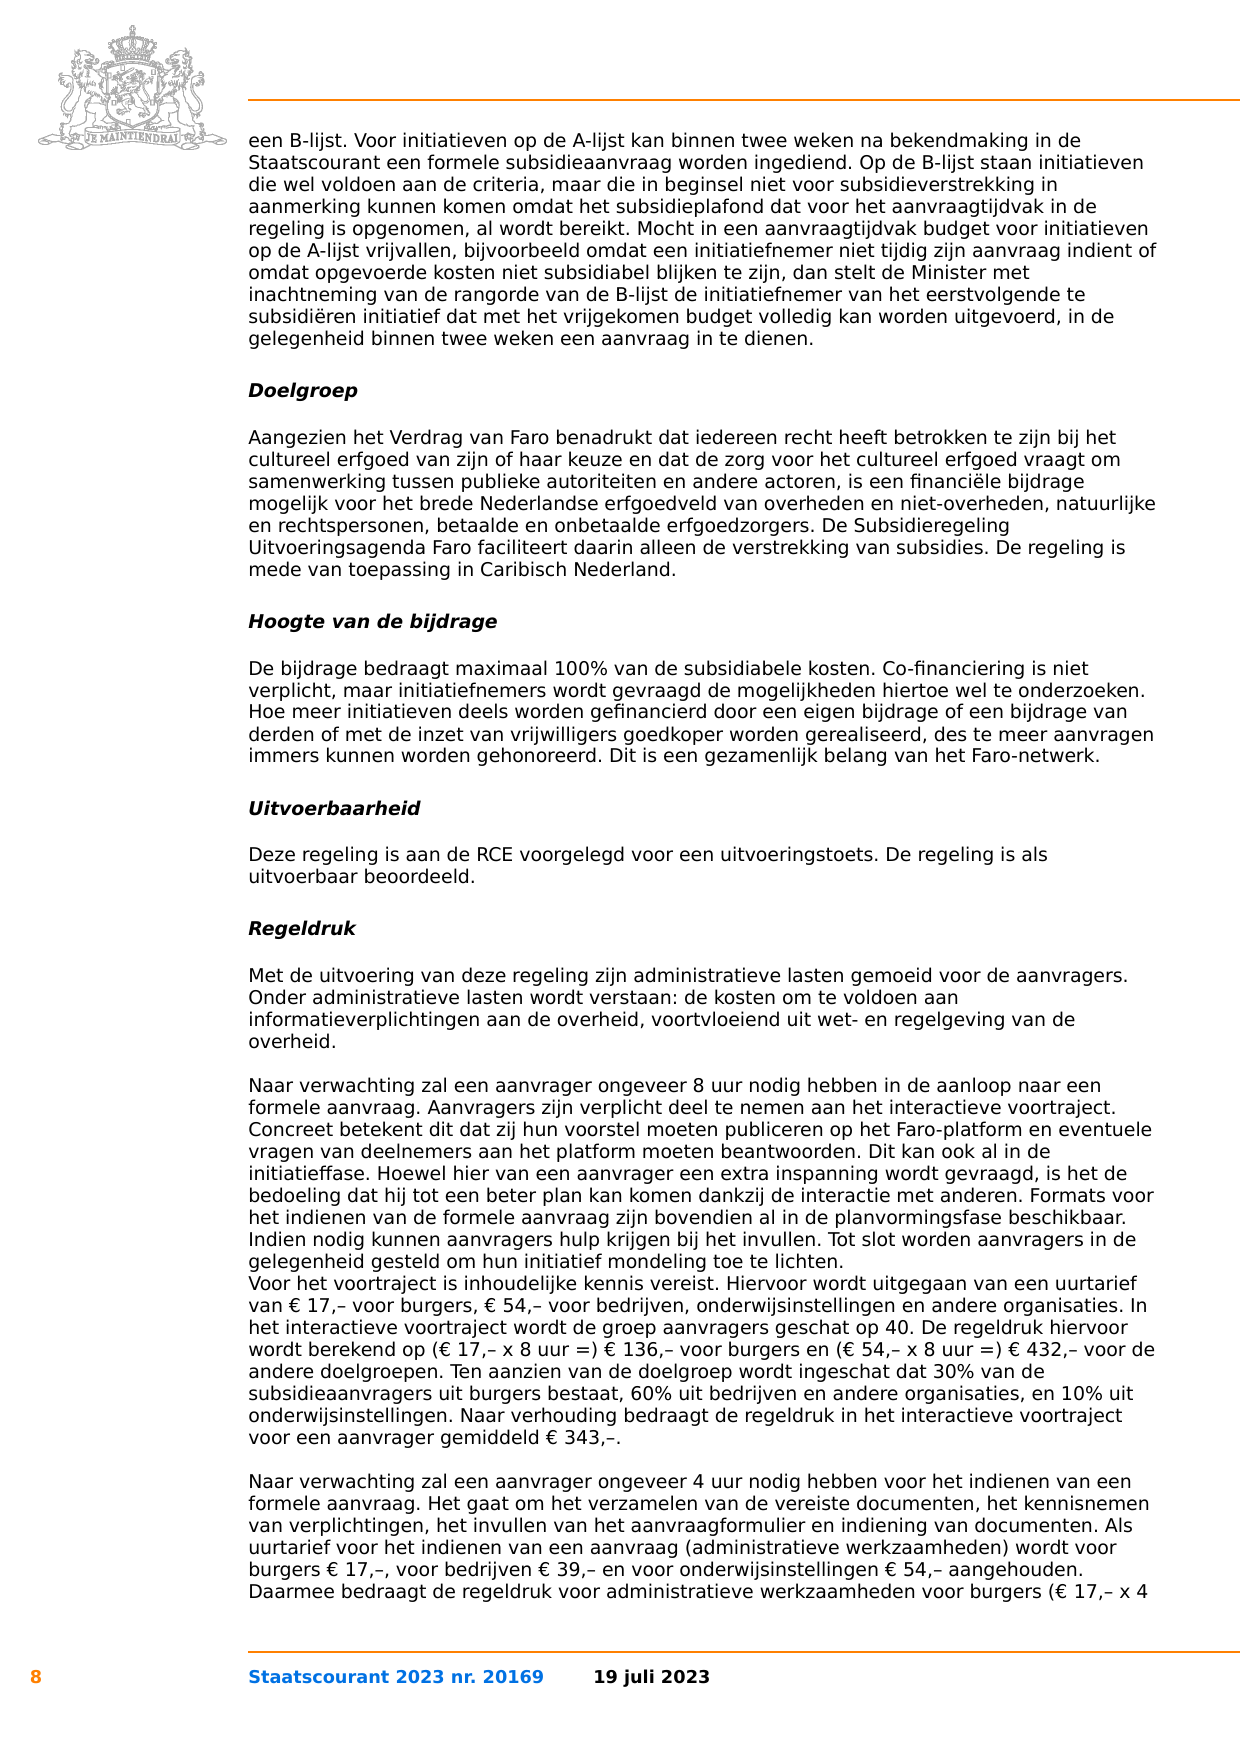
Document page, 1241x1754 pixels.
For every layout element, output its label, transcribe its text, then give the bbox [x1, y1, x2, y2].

picture [38, 25, 227, 150]
text Naar verwachting zal een aanvrager ongeveer 8 uur nodig hebben in de aanloop naar een formele aanvraag. Aanvragers zijn verplicht deel te nemen aan het interactieve voortraject. Concreet betekent dit dat zij hun voorstel moeten publiceren op het Faro-platform en eventuele vragen van deelnemers aan het platform moeten beantwoorden. Dit kan ook al in de initiatieffase. Hoewel hier van een aanvrager een extra inspanning wordt gevraagd, is het de bedoeling dat hij tot een beter plan kan komen dankzij de interactie met anderen. Formats voor het indienen van de formele aanvraag zijn bovendien al in de planvormingsfase beschikbaar. Indien nodig kunnen aanvragers hulp krijgen bij het invullen. Tot slot worden aanvragers in de gelegenheid gesteld om hun initiatief mondeling toe te lichten. [248, 1075, 1163, 1273]
subtitle Uitvoerbaarheid [248, 797, 1163, 819]
text Aangezien het Verdrag van Faro benadrukt dat iedereen recht heeft betrokken te zijn bij het cultureel erfgoed van zijn of haar keuze en dat de zorg voor het cultureel erfgoed vraagt om samenwerking tussen publieke autoriteiten en andere actoren, is een financiële bijdrage mogelijk voor het brede Nederlandse erfgoedveld van overheden en niet-overheden, natuurlijke en rechtspersonen, betaalde en onbetaalde erfgoedzorgers. De Subsidieregeling Uitvoeringsagenda Faro faciliteert daarin alleen de verstrekking van subsidies. De regeling is mede van toepassing in Caribisch Nederland. [248, 427, 1163, 581]
subtitle Hoogte van de bijdrage [248, 611, 1163, 632]
text Deze regeling is aan de RCE voorgelegd voor een uitvoeringstoets. De regeling is als uitvoerbaar beoordeeld. [248, 844, 1163, 888]
text Met de uitvoering van deze regeling zijn administratieve lasten gemoeid voor de aanvragers. Onder administratieve lasten wordt verstaan: de kosten om te voldoen aan informatieverplichtingen aan de overheid, voortvloeiend uit wet- en regelgeving van de overheid. [248, 965, 1163, 1053]
subtitle Regeldruk [248, 918, 1163, 940]
text een B-lijst. Voor initiatieven op de A-lijst kan binnen twee weken na bekendmaking in de Staatscourant een formele subsidieaanvraag worden ingediend. Op de B-lijst staan initiatieven die wel voldoen aan de criteria, maar die in beginsel niet voor subsidieverstrekking in aanmerking kunnen komen omdat het subsidieplafond dat voor het aanvraagtijdvak in de regeling is opgenomen, al wordt bereikt. Mocht in een aanvraagtijdvak budget voor initiatieven op de A-lijst vrijvallen, bijvoorbeeld omdat een initiatiefnemer niet tijdig zijn aanvraag indient of omdat opgevoerde kosten niet subsidiabel blijken te zijn, dan stelt de Minister met inachtneming van de rangorde van de B-lijst de initiatiefnemer van het eerstvolgende te subsidiëren initiatief dat met het vrijgekomen budget volledig kan worden uitgevoerd, in de gelegenheid binnen twee weken een aanvraag in te dienen. [248, 130, 1163, 350]
text Voor het voortraject is inhoudelijke kennis vereist. Hiervoor wordt uitgegaan van een uurtarief van € 17,– voor burgers, € 54,– voor bedrijven, onderwijsinstellingen en andere organisaties. In het interactieve voortraject wordt de groep aanvragers geschat op 40. De regeldruk hiervoor wordt berekend op (€ 17,– x 8 uur =) € 136,– voor burgers en (€ 54,– x 8 uur =) € 432,– voor de andere doelgroepen. Ten aanzien van de doelgroep wordt ingeschat dat 30% van de subsidieaanvragers uit burgers bestaat, 60% uit bedrijven en andere organisaties, en 10% uit onderwijsinstellingen. Naar verhouding bedraagt de regeldruk in het interactieve voortraject voor een aanvrager gemiddeld € 343,–. [248, 1273, 1163, 1449]
subtitle Doelgroep [248, 380, 1163, 402]
text Naar verwachting zal een aanvrager ongeveer 4 uur nodig hebben voor het indienen van een formele aanvraag. Het gaat om het verzamelen van de vereiste documenten, het kennisnemen van verplichtingen, het invullen van het aanvraagformulier en indiening van documenten. Als uurtarief voor het indienen van een aanvraag (administratieve werkzaamheden) wordt voor burgers € 17,–, voor bedrijven € 39,– en voor onderwijsinstellingen € 54,– aangehouden. Daarmee bedraagt de regeldruk voor administratieve werkzaamheden voor burgers (€ 17,– x 4 [248, 1471, 1163, 1602]
text De bijdrage bedraagt maximaal 100% van de subsidiabele kosten. Co-financiering is niet verplicht, maar initiatiefnemers wordt gevraagd de mogelijkheden hiertoe wel te onderzoeken. Hoe meer initiatieven deels worden gefinancierd door een eigen bijdrage of een bijdrage van derden of met de inzet van vrijwilligers goedkoper worden gerealiseerd, des te meer aanvragen immers kunnen worden gehonoreerd. Dit is een gezamenlijk belang van het Faro-netwerk. [248, 657, 1163, 767]
